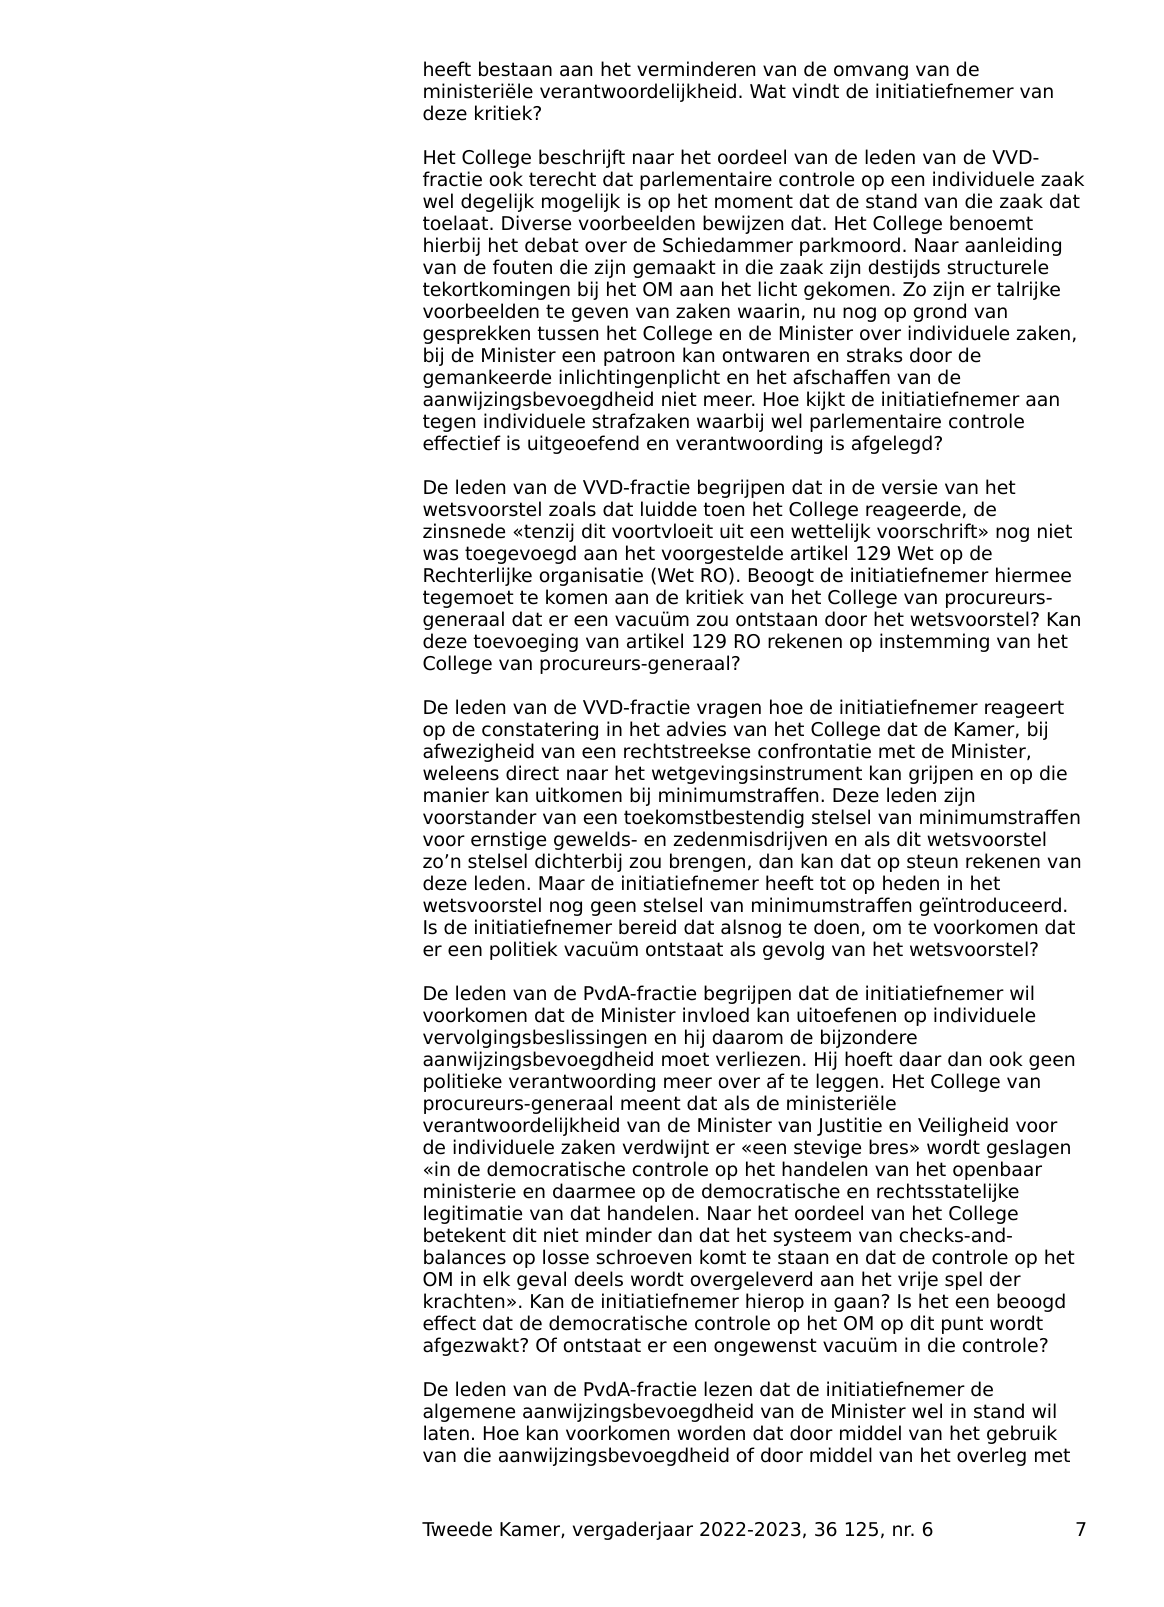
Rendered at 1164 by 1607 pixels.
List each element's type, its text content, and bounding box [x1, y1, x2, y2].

text heeft bestaan aan het verminderen van de omvang van de ministeriële verantwoordelijkheid. Wat vindt de initiatiefnemer van deze kritiek? [422, 59, 1087, 125]
text De leden van de PvdA-fractie lezen dat de initiatiefnemer de algemene aanwijzingsbevoegdheid van de Minister wel in stand wil laten. Hoe kan voorkomen worden dat door middel van het gebruik van die aanwijzingsbevoegdheid of door middel van het overleg met [422, 1379, 1087, 1467]
text De leden van de VVD-fractie begrijpen dat in de versie van het wetsvoorstel zoals dat luidde toen het College reageerde, de zinsnede «tenzij dit voortvloeit uit een wettelijk voorschrift» nog niet was toegevoegd aan het voorgestelde artikel 129 Wet op de Rechterlijke organisatie (Wet RO). Beoogt de initiatiefnemer hiermee tegemoet te komen aan de kritiek van het College van procureurs-generaal dat er een vacuüm zou ontstaan door het wetsvoorstel? Kan deze toevoeging van artikel 129 RO rekenen op instemming van het College van procureurs-generaal? [422, 477, 1087, 675]
text De leden van de VVD-fractie vragen hoe de initiatiefnemer reageert op de constatering in het advies van het College dat de Kamer, bij afwezigheid van een rechtstreekse confrontatie met de Minister, weleens direct naar het wetgevingsinstrument kan grijpen en op die manier kan uitkomen bij minimumstraffen. Deze leden zijn voorstander van een toekomstbestendig stelsel van minimumstraffen voor ernstige gewelds- en zedenmisdrijven en als dit wetsvoorstel zo’n stelsel dichterbij zou brengen, dan kan dat op steun rekenen van deze leden. Maar de initiatiefnemer heeft tot op heden in het wetsvoorstel nog geen stelsel van minimumstraffen geïntroduceerd. Is de initiatiefnemer bereid dat alsnog te doen, om te voorkomen dat er een politiek vacuüm ontstaat als gevolg van het wetsvoorstel? [422, 697, 1087, 961]
text Het College beschrijft naar het oordeel van de leden van de VVD-fractie ook terecht dat parlementaire controle op een individuele zaak wel degelijk mogelijk is op het moment dat de stand van die zaak dat toelaat. Diverse voorbeelden bewijzen dat. Het College benoemt hierbij het debat over de Schiedammer parkmoord. Naar aanleiding van de fouten die zijn gemaakt in die zaak zijn destijds structurele tekortkomingen bij het OM aan het licht gekomen. Zo zijn er talrijke voorbeelden te geven van zaken waarin, nu nog op grond van gesprekken tussen het College en de Minister over individuele zaken, bij de Minister een patroon kan ontwaren en straks door de gemankeerde inlichtingenplicht en het afschaffen van de aanwijzingsbevoegdheid niet meer. Hoe kijkt de initiatiefnemer aan tegen individuele strafzaken waarbij wel parlementaire controle effectief is uitgeoefend en verantwoording is afgelegd? [422, 147, 1087, 455]
text De leden van de PvdA-fractie begrijpen dat de initiatiefnemer wil voorkomen dat de Minister invloed kan uitoefenen op individuele vervolgingsbeslissingen en hij daarom de bijzondere aanwijzingsbevoegdheid moet verliezen. Hij hoeft daar dan ook geen politieke verantwoording meer over af te leggen. Het College van procureurs-generaal meent dat als de ministeriële verantwoordelijkheid van de Minister van Justitie en Veiligheid voor de individuele zaken verdwijnt er «een stevige bres» wordt geslagen «in de democratische controle op het handelen van het openbaar ministerie en daarmee op de democratische en rechtsstatelijke legitimatie van dat handelen. Naar het oordeel van het College betekent dit niet minder dan dat het systeem van checks-and-balances op losse schroeven komt te staan en dat de controle op het OM in elk geval deels wordt overgeleverd aan het vrije spel der krachten». Kan de initiatiefnemer hierop in gaan? Is het een beoogd effect dat de democratische controle op het OM op dit punt wordt afgezwakt? Of ontstaat er een ongewenst vacuüm in die controle? [422, 983, 1087, 1357]
